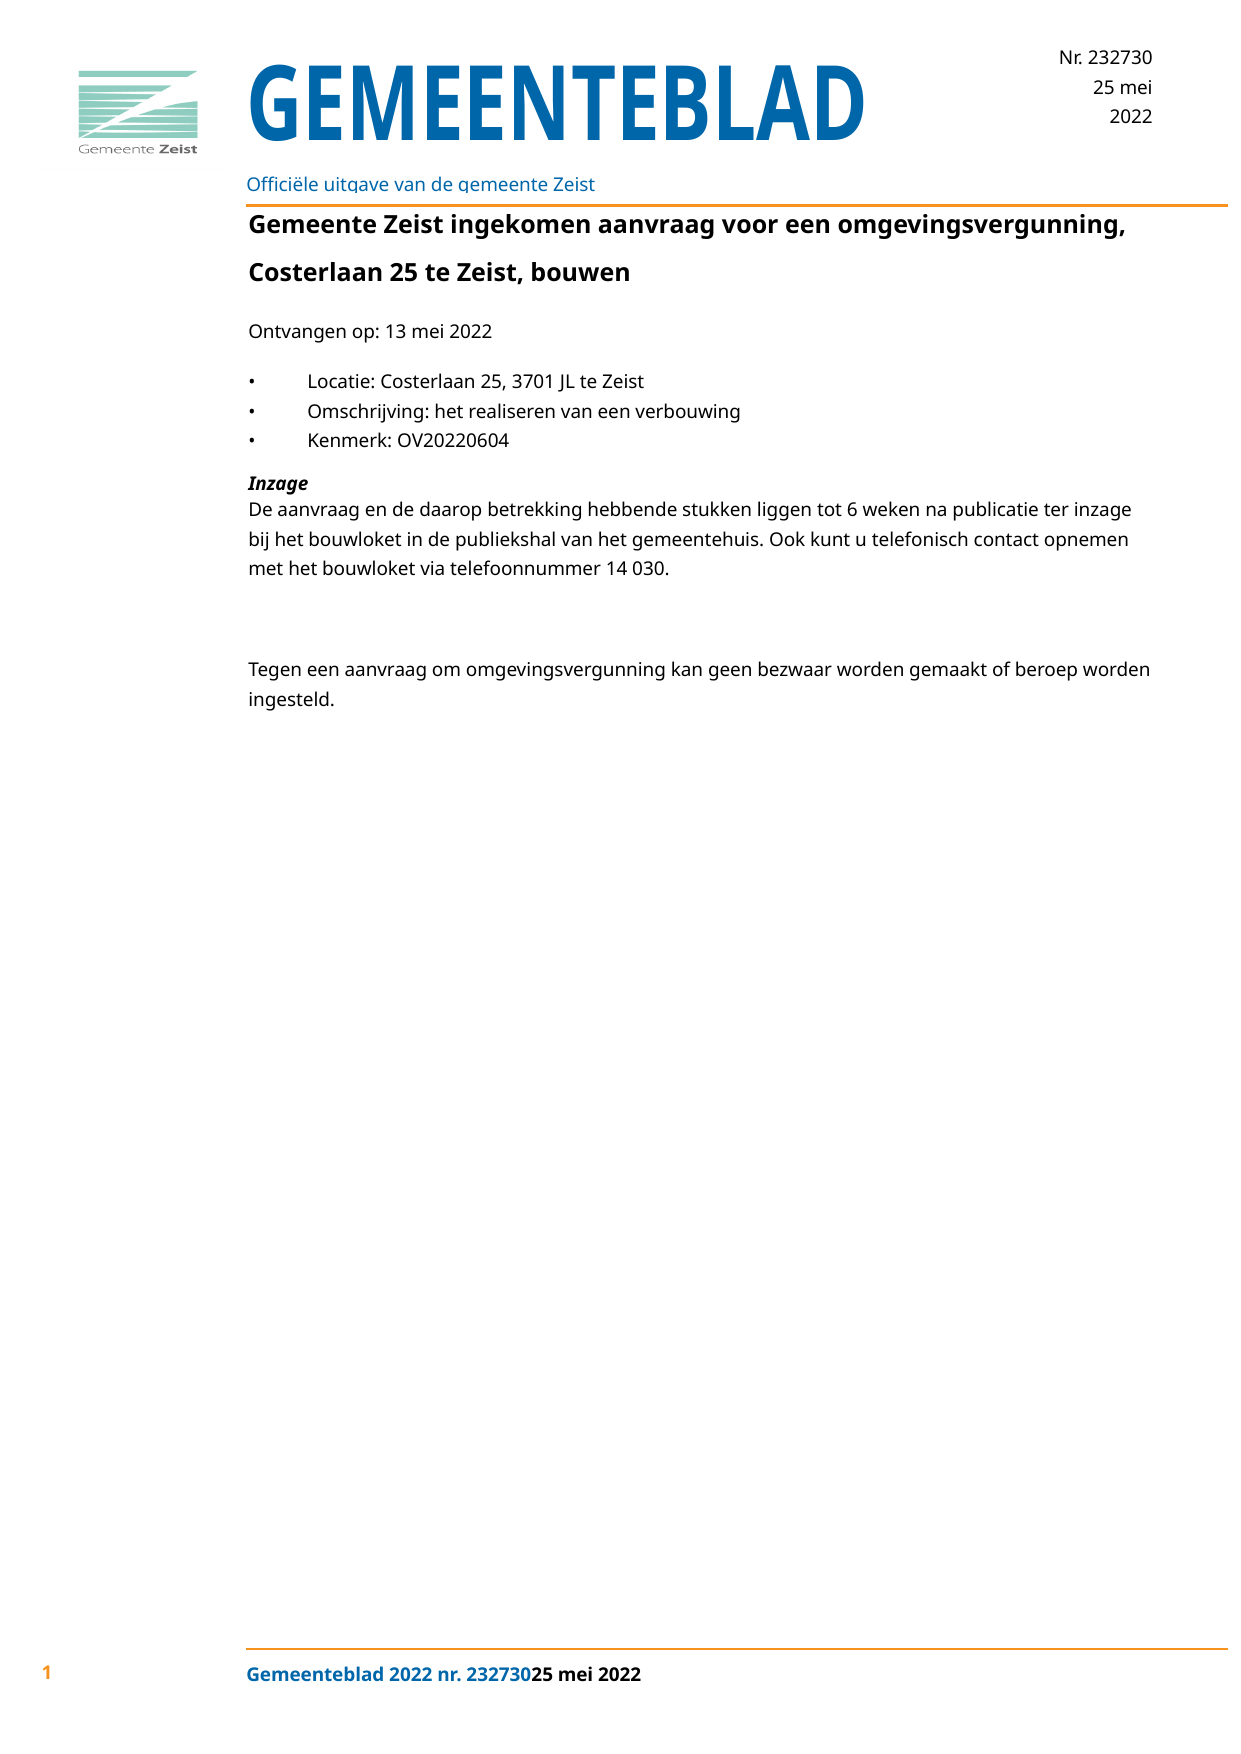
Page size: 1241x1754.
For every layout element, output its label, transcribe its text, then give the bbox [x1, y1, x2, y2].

text Inzage [248, 471, 1152, 496]
text Tegen een aanvraag om omgevingsvergunning kan geen bezwaar worden gemaakt of beroep worden ingesteld. [248, 656, 1152, 712]
text Gemeente Zeist ingekomen aanvraag voor een omgevingsvergunning, Costerlaan 25 te Zeist, bouwen [248, 207, 1152, 288]
list Kenmerk: OV20220604 [248, 427, 1152, 453]
text Ontvangen op: 13 mei 2022 [248, 318, 1152, 344]
list Omschrijving: het realiseren van een verbouwing [248, 398, 1152, 424]
list Locatie: Costerlaan 25, 3701 JL te Zeist [248, 368, 1152, 394]
text De aanvraag en de daarop betrekking hebbende stukken liggen tot 6 weken na publicatie ter inzage bij het bouwloket in de publiekshal van het gemeentehuis. Ook kunt u telefonisch contact opnemen met het bouwloket via telefoonnummer 14 030. [248, 496, 1152, 581]
picture [41, 47, 231, 172]
